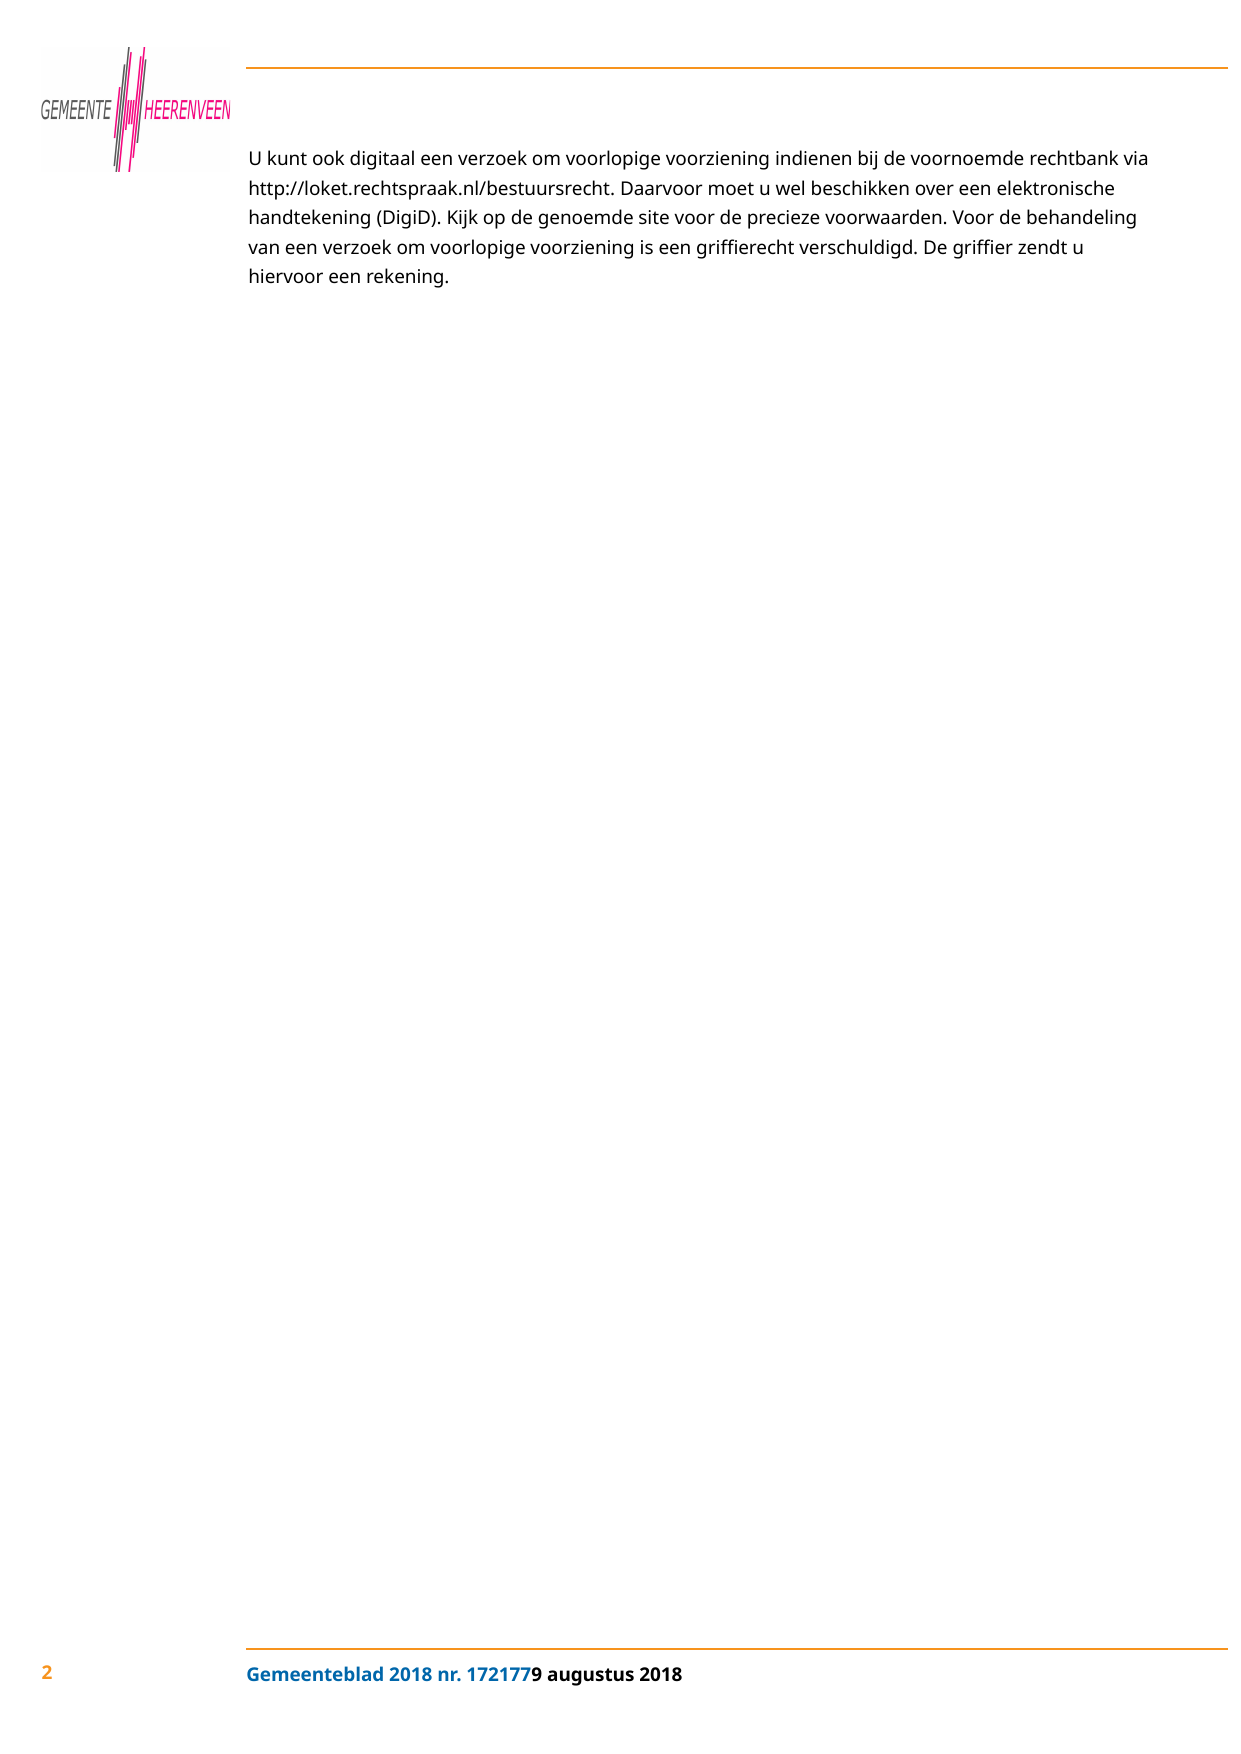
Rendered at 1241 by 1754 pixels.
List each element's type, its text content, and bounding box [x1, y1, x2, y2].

picture [41, 47, 231, 172]
text U kunt ook digitaal een verzoek om voorlopige voorziening indienen bij de voornoemde rechtbank via http://loket.rechtspraak.nl/bestuursrecht. Daarvoor moet u wel beschikken over een elektronische handtekening (DigiD). Kijk op de genoemde site voor de precieze voorwaarden. Voor de behandeling van een verzoek om voorlopige voorziening is een griffierecht verschuldigd. De griffier zendt u hiervoor een rekening. [248, 145, 1152, 289]
